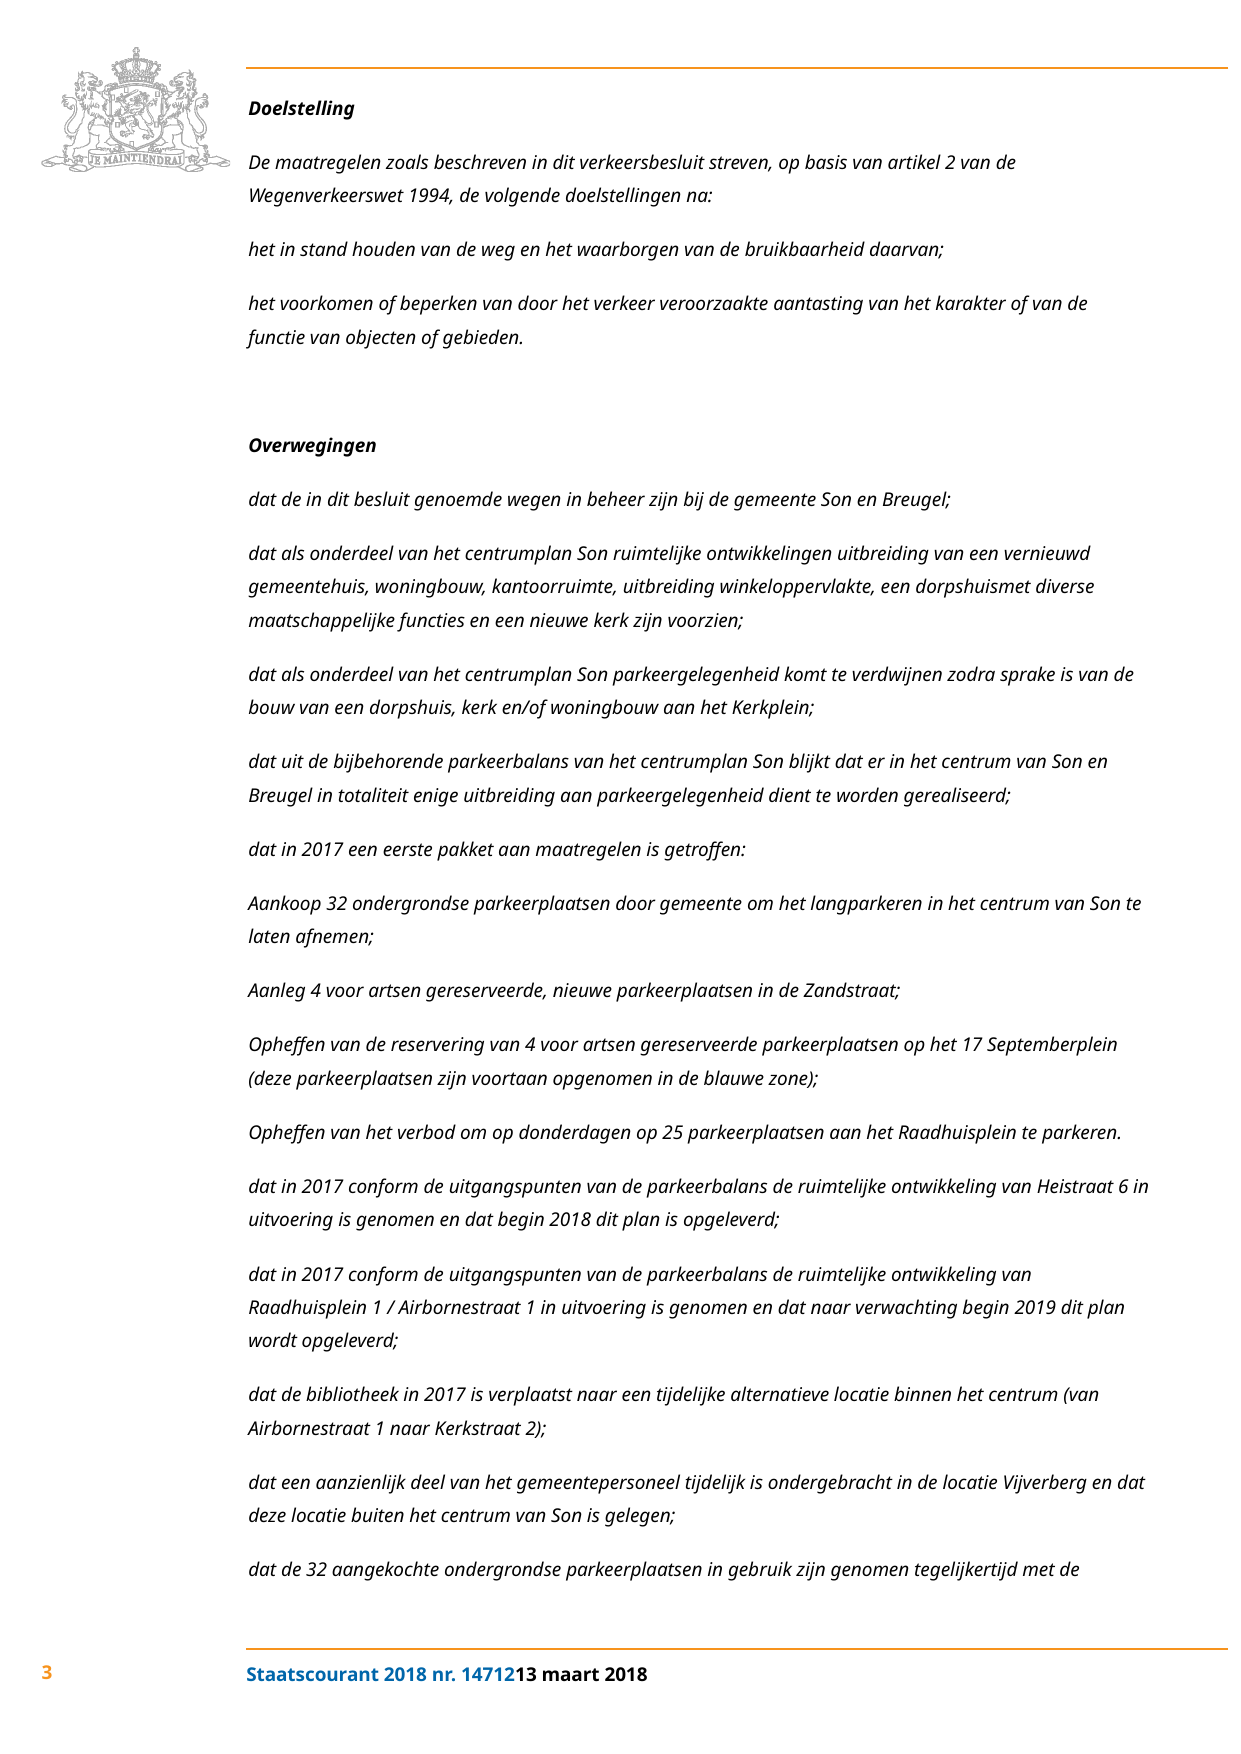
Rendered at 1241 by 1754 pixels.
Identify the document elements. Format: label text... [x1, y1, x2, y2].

text dat de in dit besluit genoemde wegen in beheer zijn bij de gemeente Son en Breugel; [248, 486, 1152, 512]
text het in stand houden van de weg en het waarborgen van de bruikbaarheid daarvan; [248, 236, 1152, 262]
text dat in 2017 een eerste pakket aan maatregelen is getroffen: [248, 836, 1152, 862]
text dat als onderdeel van het centrumplan Son parkeergelegenheid komt te verdwijnen zodra sprake is van de bouw van een dorpshuis, kerk en/of woningbouw aan het Kerkplein; [248, 661, 1152, 720]
text dat uit de bijbehorende parkeerbalans van het centrumplan Son blijkt dat er in het centrum van Son en Breugel in totaliteit enige uitbreiding aan parkeergelegenheid dient te worden gerealiseerd; [248, 748, 1152, 808]
text dat een aanzienlijk deel van het gemeentepersoneel tijdelijk is ondergebracht in de locatie Vijverberg en dat deze locatie buiten het centrum van Son is gelegen; [248, 1469, 1152, 1528]
text dat de bibliotheek in 2017 is verplaatst naar een tijdelijke alternatieve locatie binnen het centrum (van Airbornestraat 1 naar Kerkstraat 2); [248, 1382, 1152, 1441]
text dat in 2017 conform de uitgangspunten van de parkeerbalans de ruimtelijke ontwikkeling van Heistraat 6 in uitvoering is genomen en dat begin 2018 dit plan is opgeleverd; [248, 1173, 1152, 1232]
text Aanleg 4 voor artsen gereserveerde, nieuwe parkeerplaatsen in de Zandstraat; [248, 978, 1152, 1003]
text dat in 2017 conform de uitgangspunten van de parkeerbalans de ruimtelijke ontwikkeling van Raadhuisplein 1 / Airbornestraat 1 in uitvoering is genomen en dat naar verwachting begin 2019 dit plan wordt opgeleverd; [248, 1261, 1152, 1353]
text Opheffen van de reservering van 4 voor artsen gereserveerde parkeerplaatsen op het 17 Septemberplein (deze parkeerplaatsen zijn voortaan opgenomen in de blauwe zone); [248, 1032, 1152, 1091]
text De maatregelen zoals beschreven in dit verkeersbesluit streven, op basis van artikel 2 van de Wegenverkeerswet 1994, de volgende doelstellingen na: [248, 149, 1152, 208]
picture [41, 47, 231, 172]
text Overwegingen [248, 432, 1152, 458]
text Opheffen van het verbod om op donderdagen op 25 parkeerplaatsen aan het Raadhuisplein te parkeren. [248, 1119, 1152, 1145]
text het voorkomen of beperken van door het verkeer veroorzaakte aantasting van het karakter of van de functie van objecten of gebieden. [248, 290, 1152, 349]
text dat als onderdeel van het centrumplan Son ruimtelijke ontwikkelingen uitbreiding van een vernieuwd gemeentehuis, woningbouw, kantoorruimte, uitbreiding winkeloppervlakte, een dorpshuismet diverse maatschappelijke functies en een nieuwe kerk zijn voorzien; [248, 540, 1152, 633]
text Aankoop 32 ondergrondse parkeerplaatsen door gemeente om het langparkeren in het centrum van Son te laten afnemen; [248, 890, 1152, 949]
text Doelstelling [248, 95, 1152, 121]
text dat de 32 aangekochte ondergrondse parkeerplaatsen in gebruik zijn genomen tegelijkertijd met de [248, 1557, 1152, 1582]
